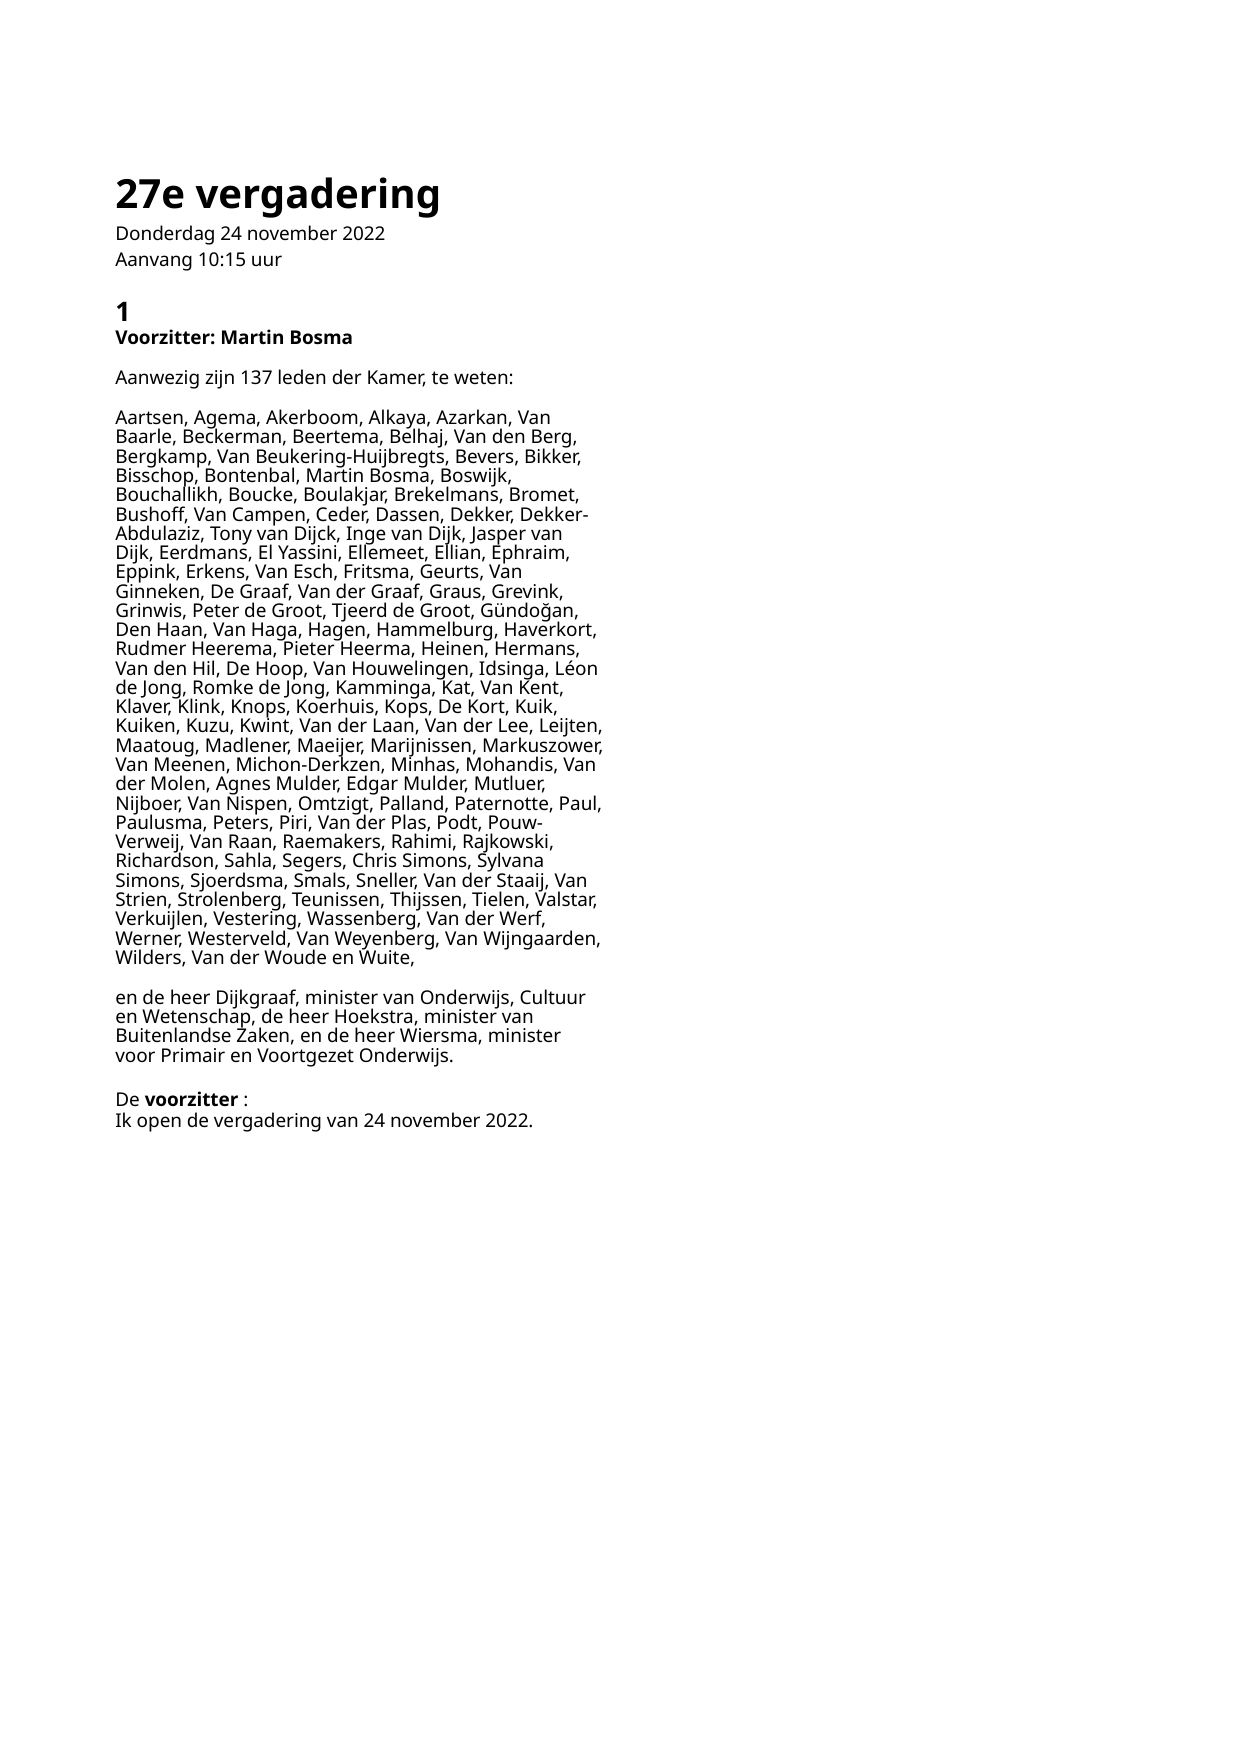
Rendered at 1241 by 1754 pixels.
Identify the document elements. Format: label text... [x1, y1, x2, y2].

text Aanwezig zijn 137 leden der Kamer, te weten: [115, 369, 605, 388]
text Aanvang 10:15 uur [115, 246, 605, 272]
text 27e vergadering [115, 165, 605, 220]
text Ik open de vergadering van 24 november 2022. [115, 1112, 605, 1132]
text De voorzitter : [115, 1087, 605, 1112]
text en de heer Dijkgraaf, minister van Onderwijs, Cultuur en Wetenschap, de heer Hoekstra, minister van Buitenlandse Zaken, en de heer Wiersma, minister voor Primair en Voortgezet Onderwijs. [115, 989, 605, 1066]
text 1 [115, 292, 605, 329]
text Donderdag 24 november 2022 [115, 220, 605, 246]
text Aartsen, Agema, Akerboom, Alkaya, Azarkan, Van Baarle, Beckerman, Beertema, Belhaj, Van den Berg, Bergkamp, Van Beukering-Huijbregts, Bevers, Bikker, Bisschop, Bontenbal, Martin Bosma, Boswijk, Bouchallikh, Boucke, Boulakjar, Brekelmans, Bromet, Bushoff, Van Campen, Ceder, Dassen, Dekker, Dekker-Abdulaziz, Tony van Dijck, Inge van Dijk, Jasper van Dijk, Eerdmans, El Yassini, Ellemeet, Ellian, Ephraim, Eppink, Erkens, Van Esch, Fritsma, Geurts, Van Ginneken, De Graaf, Van der Graaf, Graus, Grevink, Grinwis, Peter de Groot, Tjeerd de Groot, Gündoğan, Den Haan, Van Haga, Hagen, Hammelburg, Haverkort, Rudmer Heerema, Pieter Heerma, Heinen, Hermans, Van den Hil, De Hoop, Van Houwelingen, Idsinga, Léon de Jong, Romke de Jong, Kamminga, Kat, Van Kent, Klaver, Klink, Knops, Koerhuis, Kops, De Kort, Kuik, Kuiken, Kuzu, Kwint, Van der Laan, Van der Lee, Leijten, Maatoug, Madlener, Maeijer, Marijnissen, Markuszower, Van Meenen, Michon-Derkzen, Minhas, Mohandis, Van der Molen, Agnes Mulder, Edgar Mulder, Mutluer, Nijboer, Van Nispen, Omtzigt, Palland, Paternotte, Paul, Paulusma, Peters, Piri, Van der Plas, Podt, Pouw-Verweij, Van Raan, Raemakers, Rahimi, Rajkowski, Richardson, Sahla, Segers, Chris Simons, Sylvana Simons, Sjoerdsma, Smals, Sneller, Van der Staaij, Van Strien, Strolenberg, Teunissen, Thijssen, Tielen, Valstar, Verkuijlen, Vestering, Wassenberg, Van der Werf, Werner, Westerveld, Van Weyenberg, Van Wijngaarden, Wilders, Van der Woude en Wuite, [115, 409, 605, 968]
text Voorzitter: Martin Bosma [115, 329, 605, 348]
